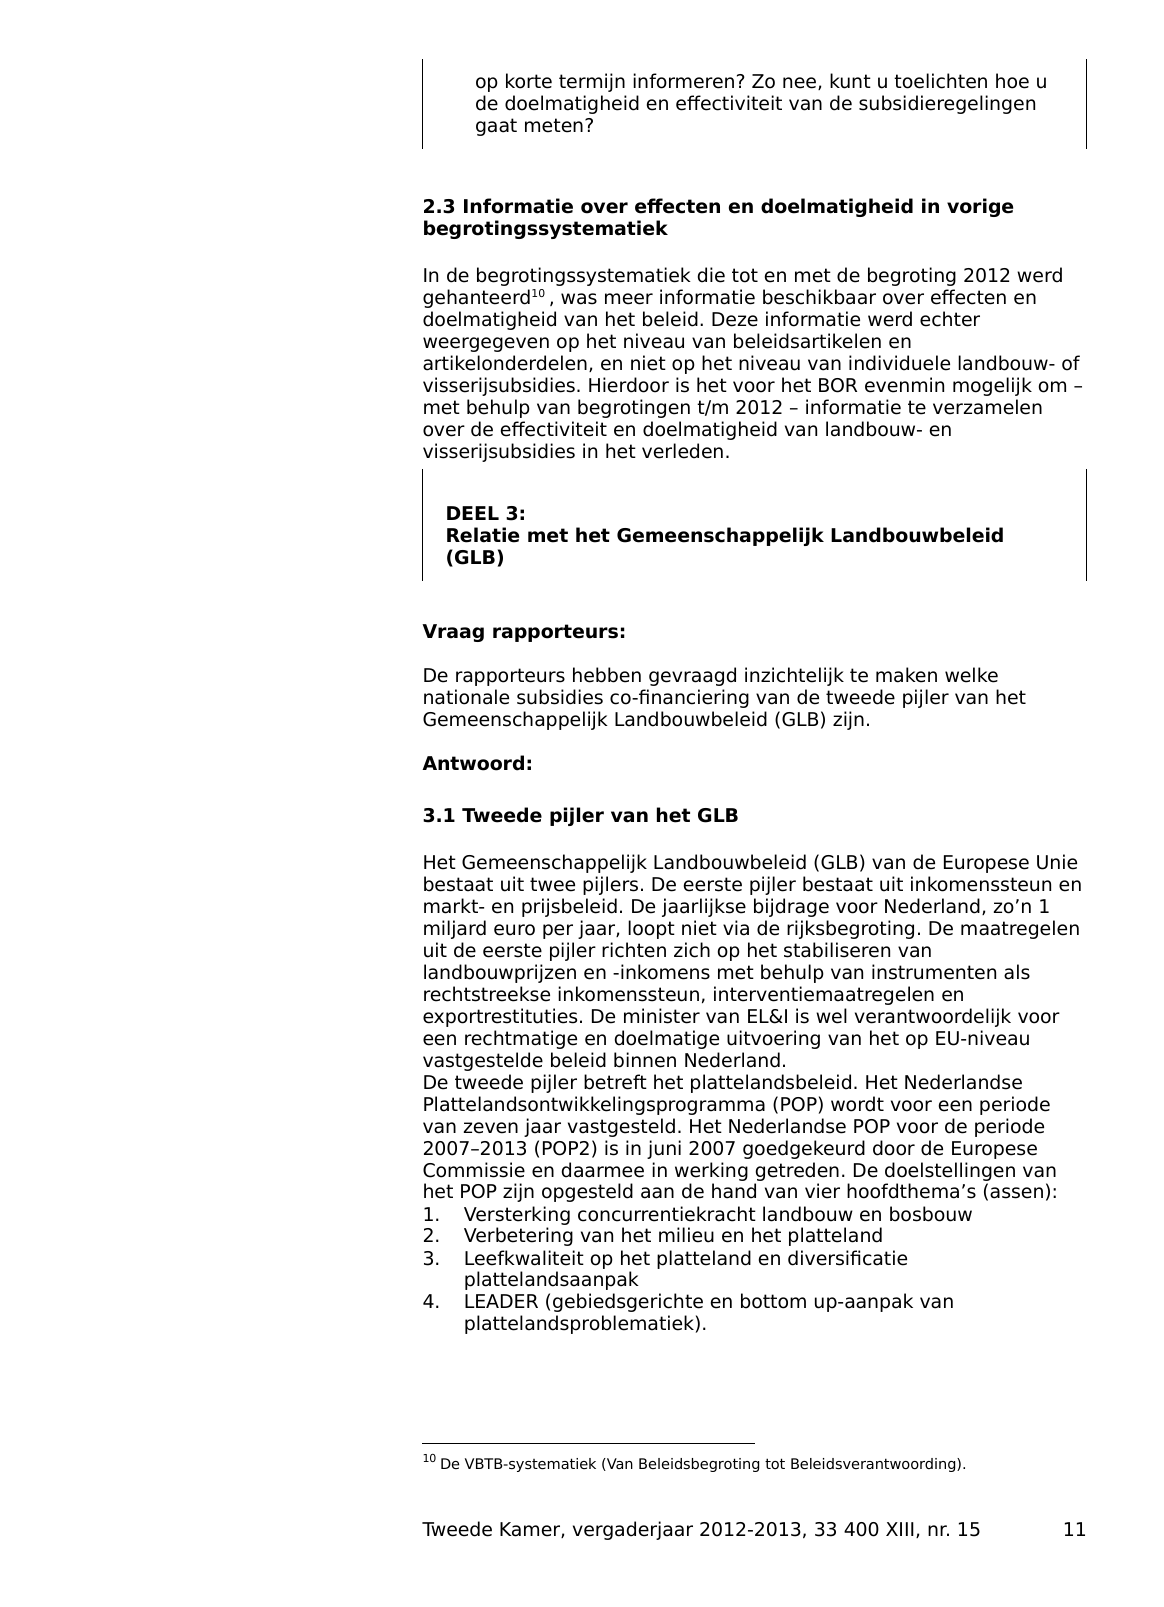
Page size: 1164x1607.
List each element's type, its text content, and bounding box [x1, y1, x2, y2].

subtitle 2.3 Informatie over effecten en doelmatigheid in vorige begrotingssystematiek [422, 196, 1087, 240]
text De tweede pijler betreft het plattelandsbeleid. Het Nederlandse Plattelandsontwikkelingsprogramma (POP) wordt voor een periode van zeven jaar vastgesteld. Het Nederlandse POP voor de periode 2007–2013 (POP2) is in juni 2007 goedgekeurd door de Europese Commissie en daarmee in werking getreden. De doelstellingen van het POP zijn opgesteld aan de hand van vier hoofdthema’s (assen): [422, 1072, 1087, 1203]
subtitle Vraag rapporteurs: [422, 621, 1087, 642]
table_header DEEL 3: Relatie met het Gemeenschappelijk Landbouwbeleid (GLB) [423, 469, 1086, 581]
text De rapporteurs hebben gevraagd inzichtelijk te maken welke nationale subsidies co-financiering van de tweede pijler van het Gemeenschappelijk Landbouwbeleid (GLB) zijn. [422, 665, 1087, 731]
text Het Gemeenschappelijk Landbouwbeleid (GLB) van de Europese Unie bestaat uit twee pijlers. De eerste pijler bestaat uit inkomenssteun en markt- en prijsbeleid. De jaarlijkse bijdrage voor Nederland, zo’n 1 miljard euro per jaar, loopt niet via de rijksbegroting. De maatregelen uit de eerste pijler richten zich op het stabiliseren van landbouwprijzen en -inkomens met behulp van instrumenten als rechtstreekse inkomenssteun, interventiemaatregelen en exportrestituties. De minister van EL&I is wel verantwoordelijk voor een rechtmatige en doelmatige uitvoering van het op EU-niveau vastgestelde beleid binnen Nederland. [422, 852, 1087, 1072]
text 4. LEADER (gebiedsgerichte en bottom up-aanpak van plattelandsproblematiek). [422, 1291, 1087, 1335]
table_header op korte termijn informeren? Zo nee, kunt u toelichten hoe u de doelmatigheid en effectiviteit van de subsidieregelingen gaat meten? [423, 59, 1086, 148]
text 1. Versterking concurrentiekracht landbouw en bosbouw [422, 1203, 1087, 1225]
subtitle Antwoord: [422, 753, 1087, 775]
text In de begrotingssystematiek die tot en met de begroting 2012 werd gehanteerd, was meer informatie beschikbaar over effecten en doelmatigheid van het beleid. Deze informatie werd echter weergegeven op het niveau van beleidsartikelen en artikelonderdelen, en niet op het niveau van individuele landbouw- of visserijsubsidies. Hierdoor is het voor het BOR evenmin mogelijk om – met behulp van begrotingen t/m 2012 – informatie te verzamelen over de effectiviteit en doelmatigheid van landbouw- en visserijsubsidies in het verleden. [422, 265, 1087, 463]
text De VBTB-systematiek (Van Beleidsbegroting tot Beleidsverantwoording). [422, 1452, 1087, 1474]
text 2. Verbetering van het milieu en het platteland [422, 1225, 1087, 1247]
text 3. Leefkwaliteit op het platteland en diversificatie plattelandsaanpak [422, 1247, 1087, 1291]
subtitle 3.1 Tweede pijler van het GLB [422, 805, 1087, 827]
